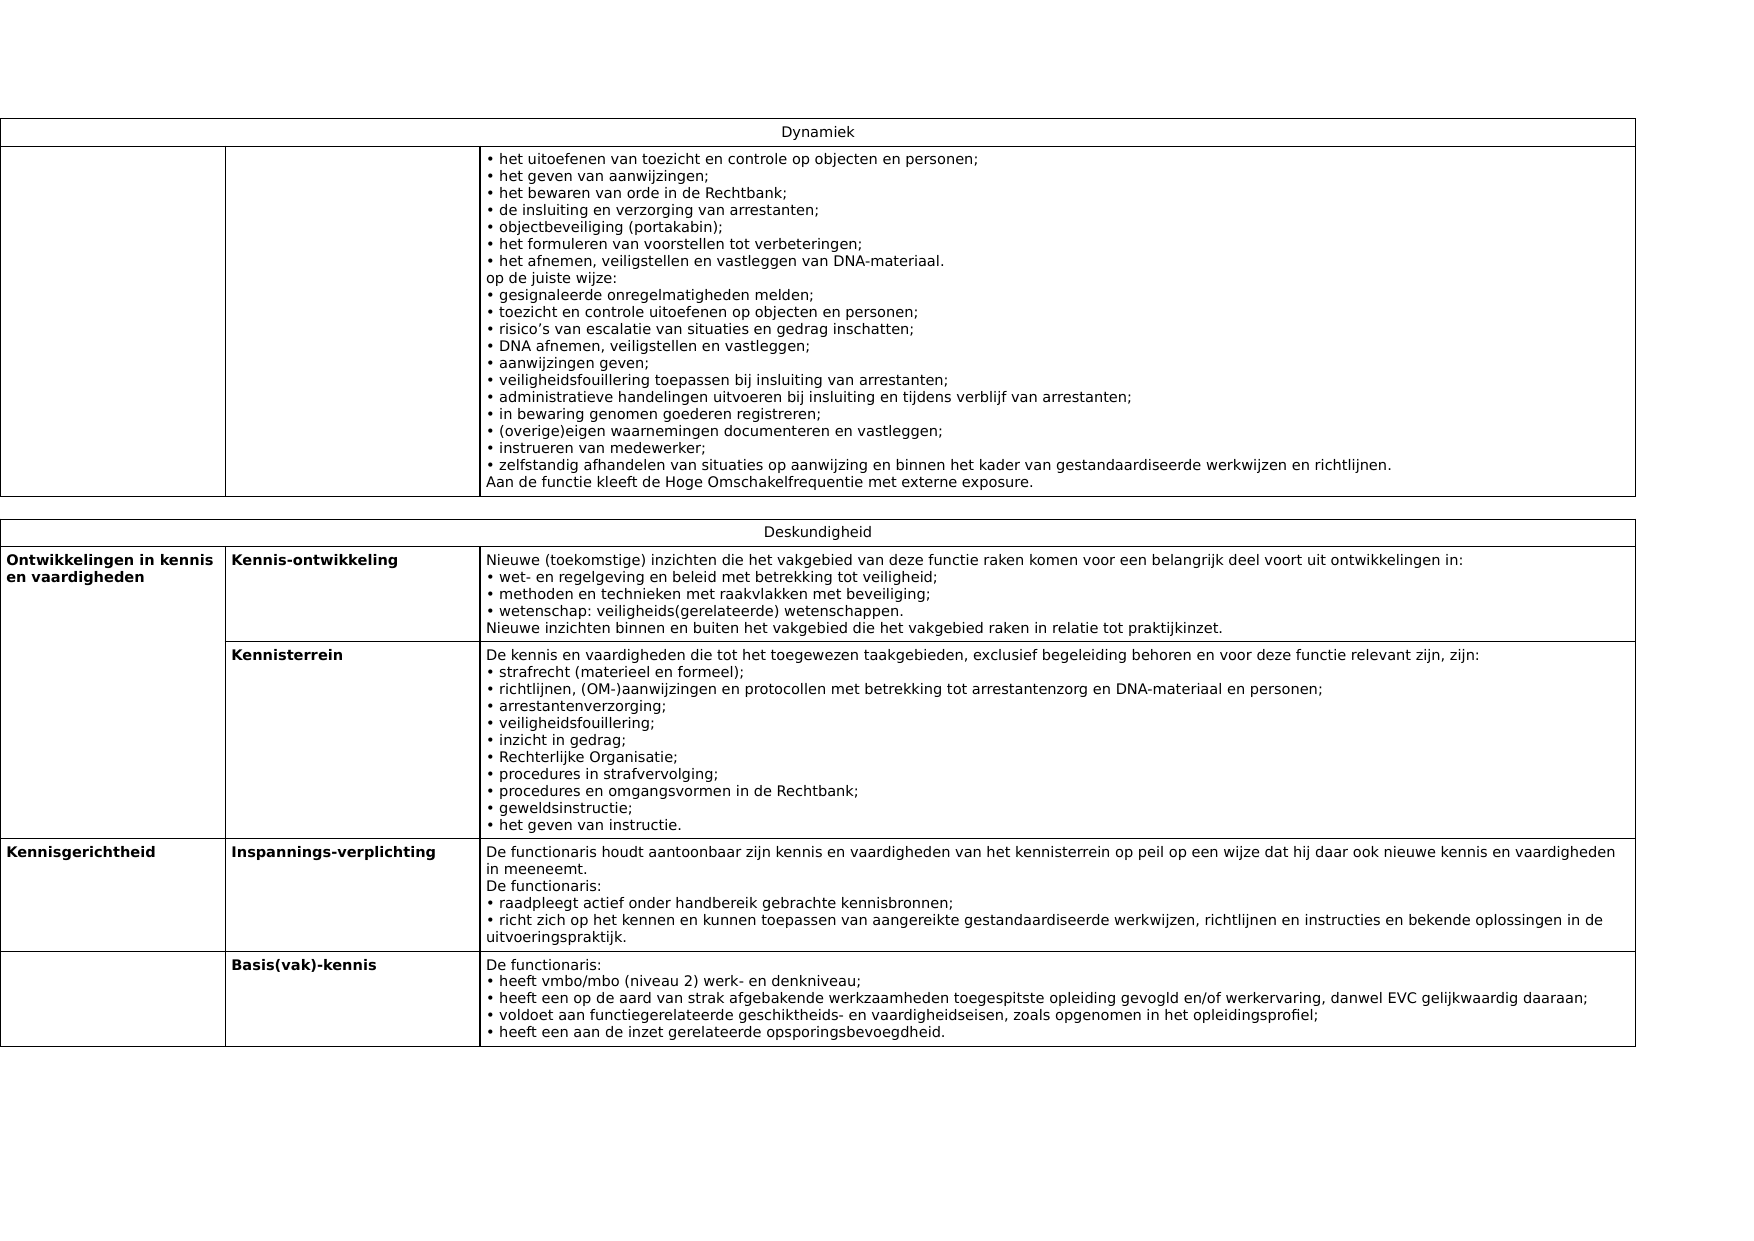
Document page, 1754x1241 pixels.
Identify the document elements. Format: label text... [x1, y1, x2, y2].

table_cell [1, 952, 225, 978]
table_cell [226, 147, 479, 496]
table_cell Inspannings-verplichting [226, 839, 479, 951]
table_cell • het uitoefenen van toezicht en controle op objecten en personen; • het geven van aanwijzingen; • het bewaren van orde in de Rechtbank; • de insluiting en verzorging van arrestanten; • objectbeveiliging (portakabin); • het formuleren van voorstellen tot verbeteringen; • het afnemen, veiligstellen en vastleggen van DNA-materiaal. op de juiste wijze: • gesignaleerde onregelmatigheden melden; • toezicht en controle uitoefenen op objecten en personen; • risico’s van escalatie van situaties en gedrag inschatten; • DNA afnemen, veiligstellen en vastleggen; • aanwijzingen geven; • veiligheidsfouillering toepassen bij insluiting van arrestanten; • administratieve handelingen uitvoeren bij insluiting en tijdens verblijf van arrestanten; • in bewaring genomen goederen registreren; • (overige)eigen waarnemingen documenteren en vastleggen; • instrueren van medewerker; • zelfstandig afhandelen van situaties op aanwijzing en binnen het kader van gestandaardiseerde werkwijzen en richtlijnen. Aan de functie kleeft de Hoge Omschakelfrequentie met externe exposure. [481, 147, 1635, 496]
table_header Dynamiek [1, 119, 1635, 146]
table_cell Ontwikkelingen in kennis en vaardigheden [1, 547, 225, 590]
table_cell [1, 147, 225, 496]
table_cell Kennis-ontwikkeling [226, 547, 479, 641]
table_cell [1, 723, 225, 838]
table_cell De functionaris houdt aantoonbaar zijn kennis en vaardigheden van het kennisterrein op peil op een wijze dat hij daar ook nieuwe kennis en vaardigheden in meeneemt. De functionaris: • raadpleegt actief onder handbereik gebrachte kennisbronnen; • richt zich op het kennen en kunnen toepassen van aangereikte gestandaardiseerde werkwijzen, richtlijnen en instructies en bekende oplossingen in de uitvoeringspraktijk. [481, 839, 1635, 951]
table_cell Basis(vak)-kennis [226, 952, 479, 1046]
table_cell [1, 978, 225, 1005]
table_cell [1, 1005, 225, 1046]
table_cell De functionaris: • heeft vmbo/mbo (niveau 2) werk- en denkniveau; • heeft een op de aard van strak afgebakende werkzaamheden toegespitste opleiding gevogld en/of werkervaring, danwel EVC gelijkwaardig daaraan; • voldoet aan functiegerelateerde geschiktheids- en vaardigheidseisen, zoals opgenomen in het opleidingsprofiel; • heeft een aan de inzet gerelateerde opsporingsbevoegdheid. [481, 952, 1635, 1046]
table_cell [1, 590, 225, 641]
table_cell [1, 641, 225, 668]
table_cell [1, 669, 225, 696]
table_cell Nieuwe (toekomstige) inzichten die het vakgebied van deze functie raken komen voor een belangrijk deel voort uit ontwikkelingen in: • wet- en regelgeving en beleid met betrekking tot veiligheid; • methoden en technieken met raakvlakken met beveiliging; • wetenschap: veiligheids(gerelateerde) wetenschappen. Nieuwe inzichten binnen en buiten het vakgebied die het vakgebied raken in relatie tot praktijkinzet. [481, 547, 1635, 641]
table_cell Kennisgerichtheid [1, 839, 225, 951]
table_cell [1, 696, 225, 723]
table_cell Kennisterrein [226, 642, 479, 838]
table_header Deskundigheid [1, 520, 1635, 546]
table_cell De kennis en vaardigheden die tot het toegewezen taakgebieden, exclusief begeleiding behoren en voor deze functie relevant zijn, zijn: • strafrecht (materieel en formeel); • richtlijnen, (OM-)aanwijzingen en protocollen met betrekking tot arrestantenzorg en DNA-materiaal en personen; • arrestantenverzorging; • veiligheidsfouillering; • inzicht in gedrag; • Rechterlijke Organisatie; • procedures in strafvervolging; • procedures en omgangsvormen in de Rechtbank; • geweldsinstructie; • het geven van instructie. [481, 642, 1635, 838]
